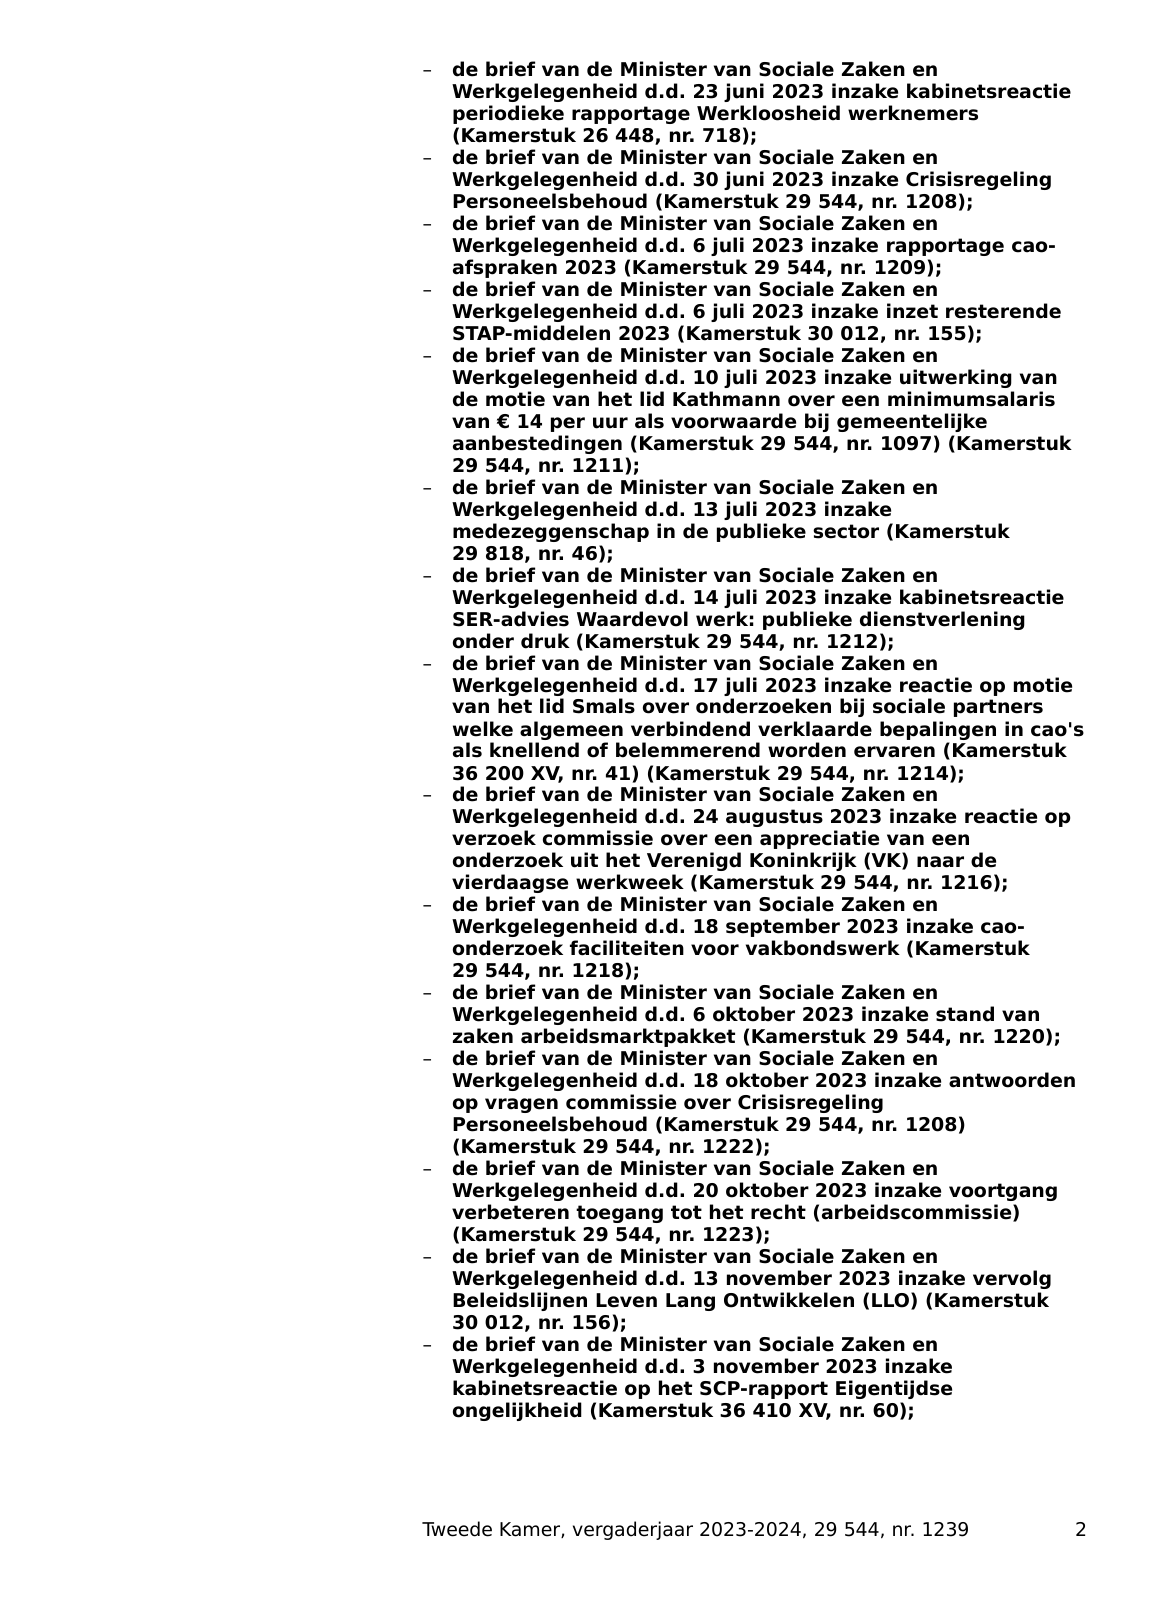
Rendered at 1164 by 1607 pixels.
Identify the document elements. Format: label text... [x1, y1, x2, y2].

text – de brief van de Minister van Sociale Zaken en Werkgelegenheid d.d. 23 juni 2023 inzake kabinetsreactie periodieke rapportage Werkloosheid werknemers (Kamerstuk 26 448, nr. 718); [422, 59, 1087, 147]
text – de brief van de Minister van Sociale Zaken en Werkgelegenheid d.d. 30 juni 2023 inzake Crisisregeling Personeelsbehoud (Kamerstuk 29 544, nr. 1208); [422, 147, 1087, 213]
text – de brief van de Minister van Sociale Zaken en Werkgelegenheid d.d. 10 juli 2023 inzake uitwerking van de motie van het lid Kathmann over een minimumsalaris van € 14 per uur als voorwaarde bij gemeentelijke aanbestedingen (Kamerstuk 29 544, nr. 1097) (Kamerstuk 29 544, nr. 1211); [422, 345, 1087, 477]
text – de brief van de Minister van Sociale Zaken en Werkgelegenheid d.d. 6 juli 2023 inzake rapportage cao-afspraken 2023 (Kamerstuk 29 544, nr. 1209); [422, 213, 1087, 279]
text – de brief van de Minister van Sociale Zaken en Werkgelegenheid d.d. 14 juli 2023 inzake kabinetsreactie SER-advies Waardevol werk: publieke dienstverlening onder druk (Kamerstuk 29 544, nr. 1212); [422, 564, 1087, 652]
text – de brief van de Minister van Sociale Zaken en Werkgelegenheid d.d. 24 augustus 2023 inzake reactie op verzoek commissie over een appreciatie van een onderzoek uit het Verenigd Koninkrijk (VK) naar de vierdaagse werkweek (Kamerstuk 29 544, nr. 1216); [422, 784, 1087, 894]
text – de brief van de Minister van Sociale Zaken en Werkgelegenheid d.d. 20 oktober 2023 inzake voortgang verbeteren toegang tot het recht (arbeidscommissie) (Kamerstuk 29 544, nr. 1223); [422, 1158, 1087, 1246]
text – de brief van de Minister van Sociale Zaken en Werkgelegenheid d.d. 17 juli 2023 inzake reactie op motie van het lid Smals over onderzoeken bij sociale partners welke algemeen verbindend verklaarde bepalingen in cao's als knellend of belemmerend worden ervaren (Kamerstuk 36 200 XV, nr. 41) (Kamerstuk 29 544, nr. 1214); [422, 652, 1087, 784]
text – de brief van de Minister van Sociale Zaken en Werkgelegenheid d.d. 6 juli 2023 inzake inzet resterende STAP-middelen 2023 (Kamerstuk 30 012, nr. 155); [422, 279, 1087, 345]
text – de brief van de Minister van Sociale Zaken en Werkgelegenheid d.d. 3 november 2023 inzake kabinetsreactie op het SCP-rapport Eigentijdse ongelijkheid (Kamerstuk 36 410 XV, nr. 60); [422, 1334, 1087, 1422]
text – de brief van de Minister van Sociale Zaken en Werkgelegenheid d.d. 13 juli 2023 inzake medezeggenschap in de publieke sector (Kamerstuk 29 818, nr. 46); [422, 477, 1087, 564]
text – de brief van de Minister van Sociale Zaken en Werkgelegenheid d.d. 18 september 2023 inzake cao-onderzoek faciliteiten voor vakbondswerk (Kamerstuk 29 544, nr. 1218); [422, 894, 1087, 982]
text – de brief van de Minister van Sociale Zaken en Werkgelegenheid d.d. 6 oktober 2023 inzake stand van zaken arbeidsmarktpakket (Kamerstuk 29 544, nr. 1220); [422, 982, 1087, 1048]
text – de brief van de Minister van Sociale Zaken en Werkgelegenheid d.d. 13 november 2023 inzake vervolg Beleidslijnen Leven Lang Ontwikkelen (LLO) (Kamerstuk 30 012, nr. 156); [422, 1246, 1087, 1334]
text – de brief van de Minister van Sociale Zaken en Werkgelegenheid d.d. 18 oktober 2023 inzake antwoorden op vragen commissie over Crisisregeling Personeelsbehoud (Kamerstuk 29 544, nr. 1208) (Kamerstuk 29 544, nr. 1222); [422, 1048, 1087, 1158]
